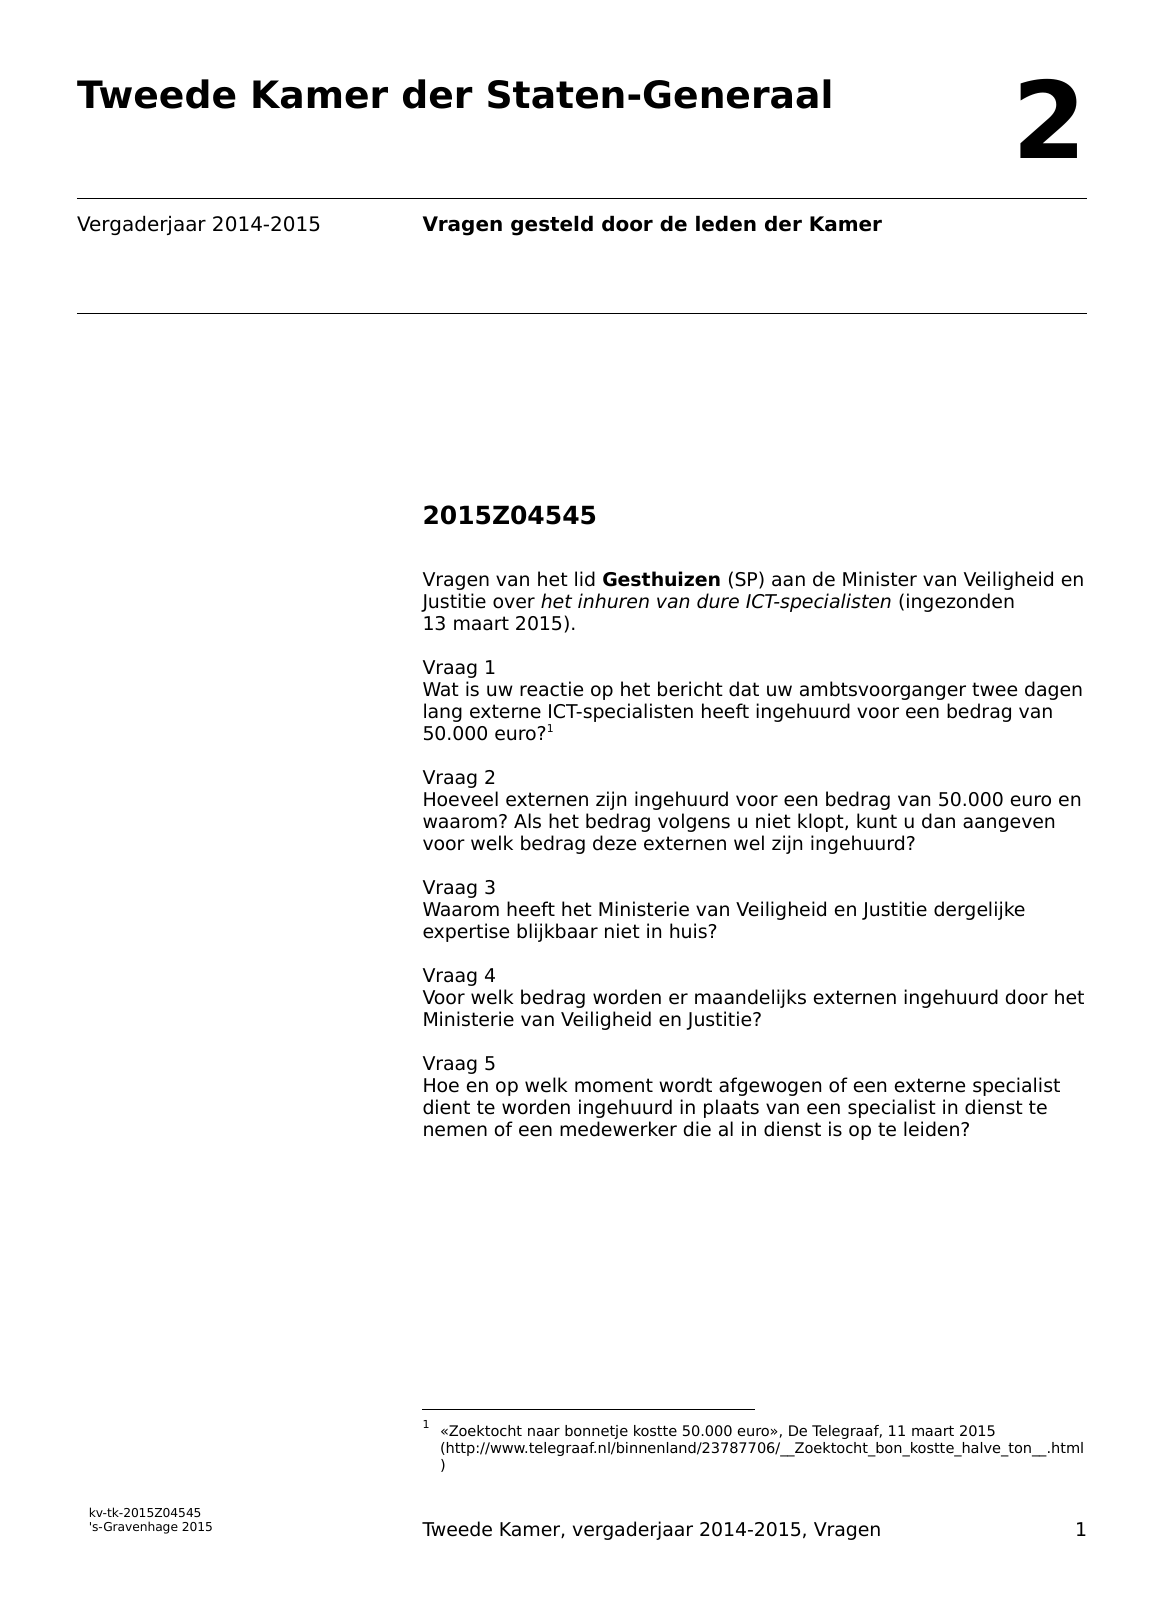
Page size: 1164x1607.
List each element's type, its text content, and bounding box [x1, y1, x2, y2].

table_cell Vergaderjaar 2014-2015 [77, 199, 422, 313]
table_header 2 [886, 59, 1087, 198]
text Vraag 2 [422, 767, 1087, 789]
text Wat is uw reactie op het bericht dat uw ambtsvoorganger twee dagen lang externe ICT-specialisten heeft ingehuurd voor een bedrag van 50.000 euro? [422, 679, 1087, 745]
table_header Tweede Kamer der Staten-Generaal [77, 59, 886, 198]
text Vraag 1 [422, 657, 1087, 679]
text Hoeveel externen zijn ingehuurd voor een bedrag van 50.000 euro en waarom? Als het bedrag volgens u niet klopt, kunt u dan aangeven voor welk bedrag deze externen wel zijn ingehuurd? [422, 789, 1087, 855]
text kv-tk-2015Z04545 [88, 1506, 323, 1520]
text Vraag 5 [422, 1053, 1087, 1075]
text Vragen van het lid Gesthuizen (SP) aan de Minister van Veiligheid en Justitie over het inhuren van dure ICT-specialisten (ingezonden 13 maart 2015). [422, 569, 1087, 635]
text 2015Z04545 [422, 501, 1087, 531]
text Vraag 3 [422, 877, 1087, 899]
text Vraag 4 [422, 965, 1087, 987]
text 's-Gravenhage 2015 [88, 1520, 323, 1534]
text Hoe en op welk moment wordt afgewogen of een externe specialist dient te worden ingehuurd in plaats van een specialist in dienst te nemen of een medewerker die al in dienst is op te leiden? [422, 1075, 1087, 1141]
text Voor welk bedrag worden er maandelijks externen ingehuurd door het Ministerie van Veiligheid en Justitie? [422, 987, 1087, 1031]
text «Zoektocht naar bonnetje kostte 50.000 euro», De Telegraaf, 11 maart 2015 (http://www.telegraaf.nl/binnenland/23787706/__Zoektocht_bon_kostte_halve_ton__.html) [422, 1418, 1087, 1474]
table_cell Vragen gesteld door de leden der Kamer [422, 199, 1087, 313]
text Waarom heeft het Ministerie van Veiligheid en Justitie dergelijke expertise blijkbaar niet in huis? [422, 899, 1087, 943]
